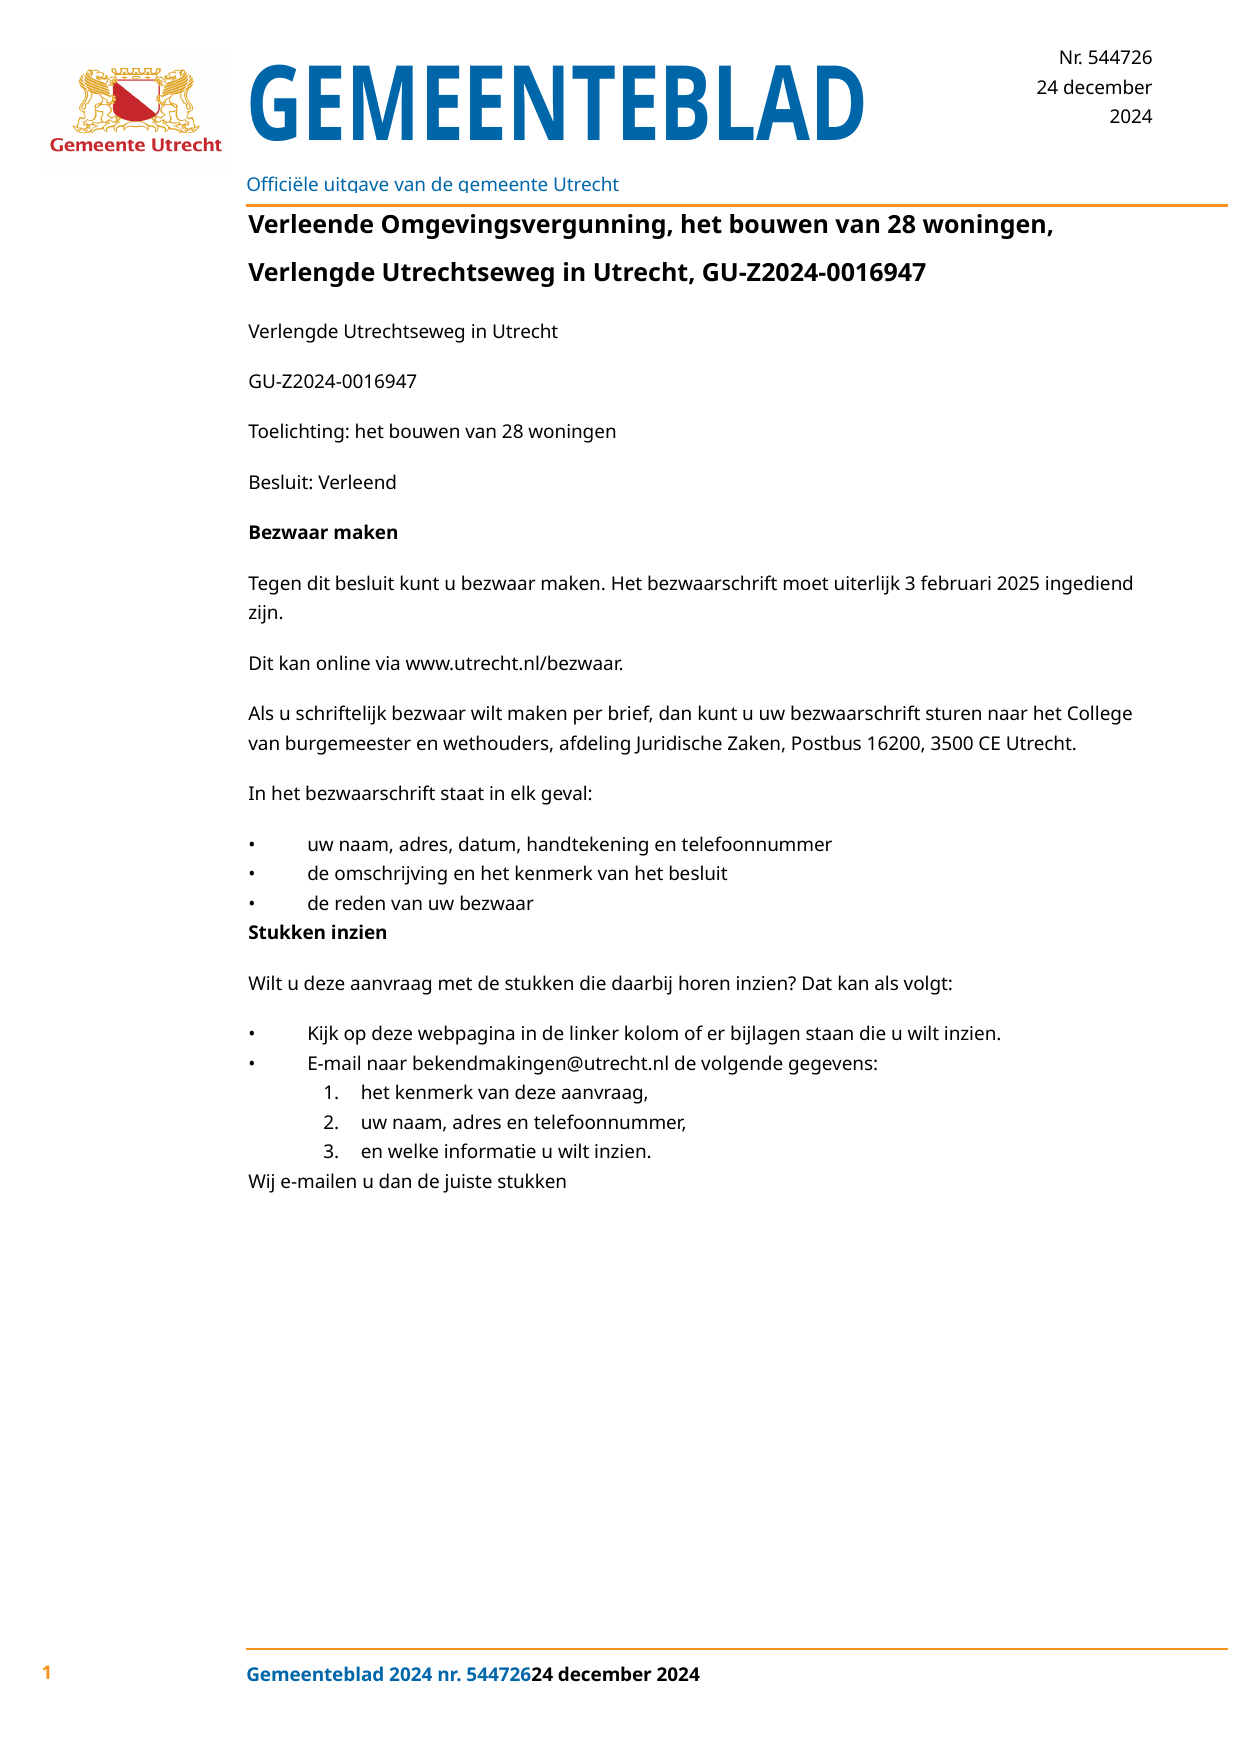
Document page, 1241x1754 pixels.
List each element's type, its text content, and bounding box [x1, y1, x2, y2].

list Kijk op deze webpagina in de linker kolom of er bijlagen staan die u wilt inzien. [248, 1020, 1152, 1046]
text Toelichting: het bouwen van 28 woningen [248, 419, 1152, 444]
list uw naam, adres, datum, handtekening en telefoonnummer [248, 831, 1152, 857]
list de omschrijving en het kenmerk van het besluit [248, 860, 1152, 886]
list E-mail naar bekendmakingen@utrecht.nl de volgende gegevens: [248, 1050, 1152, 1076]
text Bezwaar maken [248, 519, 1152, 545]
list de reden van uw bezwaar [248, 890, 1152, 916]
text Besluit: Verleend [248, 469, 1152, 495]
list uw naam, adres en telefoonnummer, [323, 1109, 1152, 1135]
text Verleende Omgevingsvergunning, het bouwen van 28 woningen, Verlengde Utrechtseweg in Utrecht, GU-Z2024-0016947 [248, 207, 1152, 288]
list het kenmerk van deze aanvraag, [323, 1079, 1152, 1105]
text Stukken inzien [248, 919, 1152, 945]
text Als u schriftelijk bezwaar wilt maken per brief, dan kunt u uw bezwaarschrift sturen naar het College van burgemeester en wethouders, afdeling Juridische Zaken, Postbus 16200, 3500 CE Utrecht. [248, 700, 1152, 756]
picture [41, 47, 231, 172]
text Wij e-mailen u dan de juiste stukken [248, 1168, 1152, 1194]
text Verlengde Utrechtseweg in Utrecht [248, 318, 1152, 344]
text Tegen dit besluit kunt u bezwaar maken. Het bezwaarschrift moet uiterlijk 3 februari 2025 ingediend zijn. [248, 570, 1152, 625]
text GU-Z2024-0016947 [248, 368, 1152, 394]
text Wilt u deze aanvraag met de stukken die daarbij horen inzien? Dat kan als volgt: [248, 970, 1152, 996]
text In het bezwaarschrift staat in elk geval: [248, 780, 1152, 806]
text Dit kan online via www.utrecht.nl/bezwaar. [248, 650, 1152, 676]
list en welke informatie u wilt inzien. [323, 1139, 1152, 1164]
